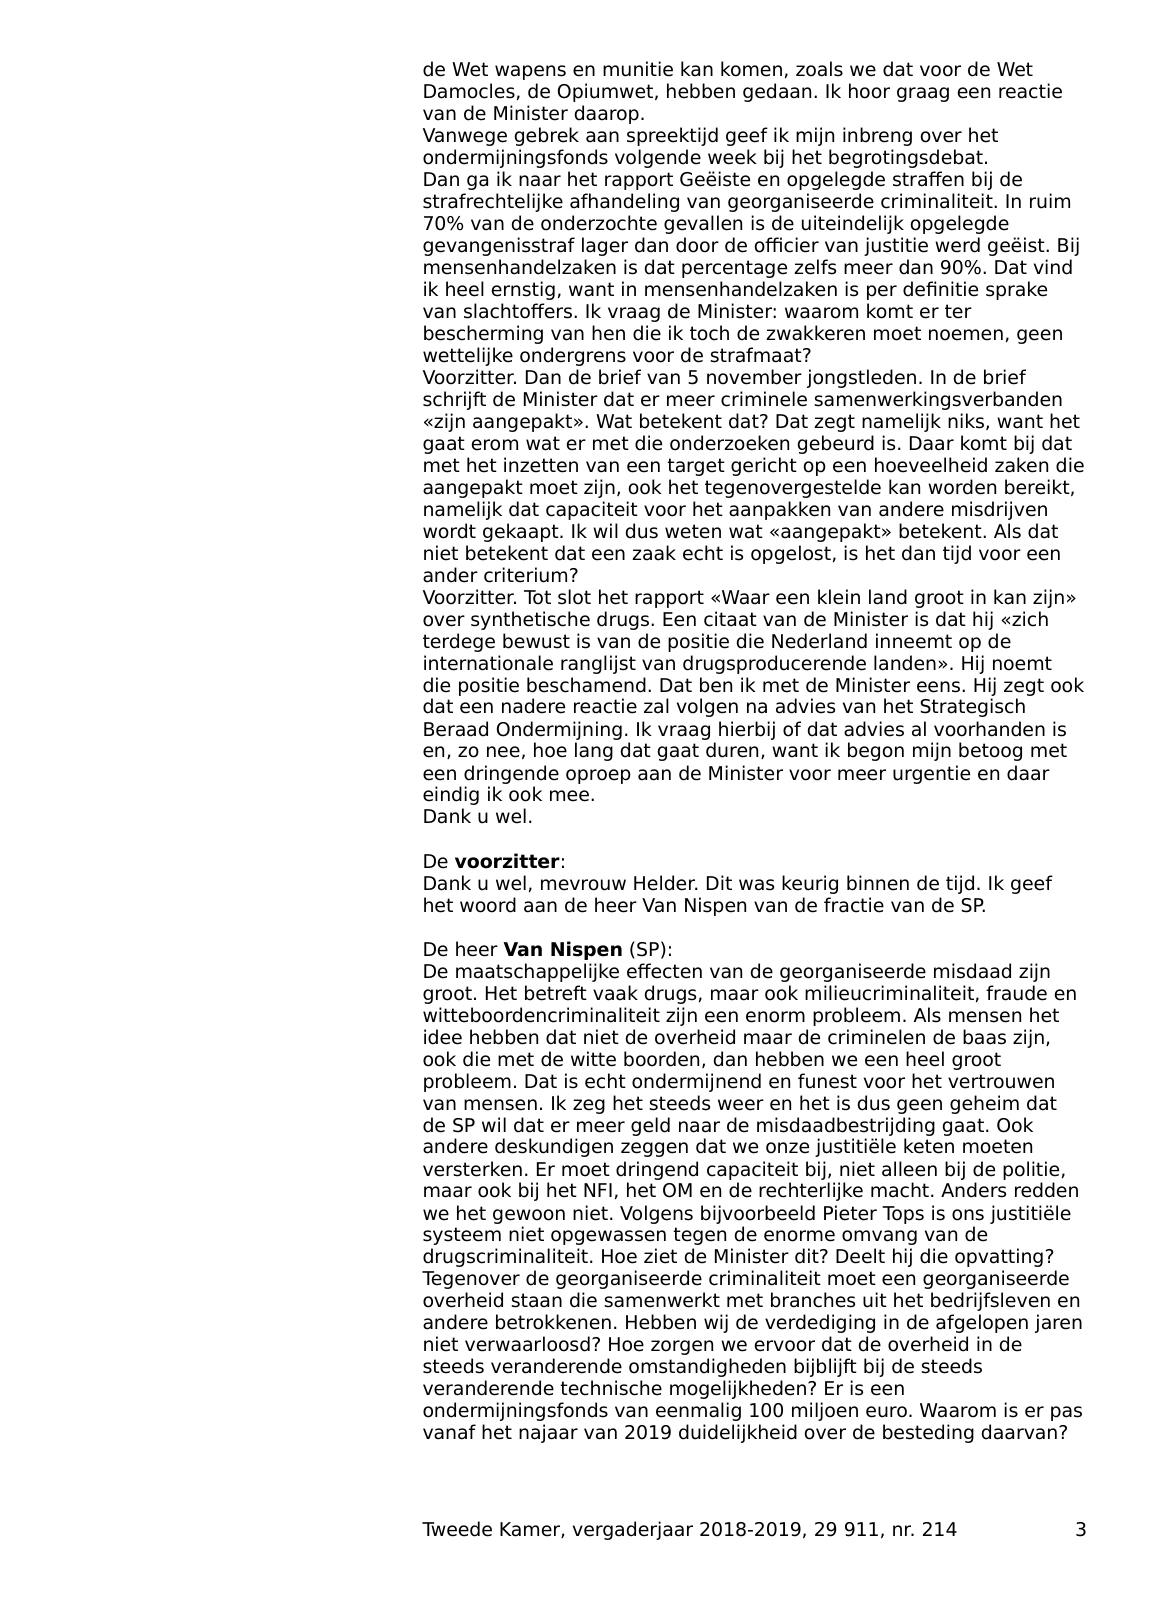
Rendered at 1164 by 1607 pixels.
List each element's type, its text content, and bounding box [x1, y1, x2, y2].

text Vanwege gebrek aan spreektijd geef ik mijn inbreng over het ondermijningsfonds volgende week bij het begrotingsdebat. [422, 125, 1087, 169]
text Dank u wel. [422, 806, 1087, 828]
text De maatschappelijke effecten van de georganiseerde misdaad zijn groot. Het betreft vaak drugs, maar ook milieucriminaliteit, fraude en witteboordencriminaliteit zijn een enorm probleem. Als mensen het idee hebben dat niet de overheid maar de criminelen de baas zijn, ook die met de witte boorden, dan hebben we een heel groot probleem. Dat is echt ondermijnend en funest voor het vertrouwen van mensen. Ik zeg het steeds weer en het is dus geen geheim dat de SP wil dat er meer geld naar de misdaadbestrijding gaat. Ook andere deskundigen zeggen dat we onze justitiële keten moeten versterken. Er moet dringend capaciteit bij, niet alleen bij de politie, maar ook bij het NFI, het OM en de rechterlijke macht. Anders redden we het gewoon niet. Volgens bijvoorbeeld Pieter Tops is ons justitiële systeem niet opgewassen tegen de enorme omvang van de drugscriminaliteit. Hoe ziet de Minister dit? Deelt hij die opvatting? [422, 961, 1087, 1268]
text Voorzitter. Dan de brief van 5 november jongstleden. In de brief schrijft de Minister dat er meer criminele samenwerkingsverbanden «zijn aangepakt». Wat betekent dat? Dat zegt namelijk niks, want het gaat erom wat er met die onderzoeken gebeurd is. Daar komt bij dat met het inzetten van een target gericht op een hoeveelheid zaken die aangepakt moet zijn, ook het tegenovergestelde kan worden bereikt, namelijk dat capaciteit voor het aanpakken van andere misdrijven wordt gekaapt. Ik wil dus weten wat «aangepakt» betekent. Als dat niet betekent dat een zaak echt is opgelost, is het dan tijd voor een ander criterium? [422, 367, 1087, 587]
text Voorzitter. Tot slot het rapport «Waar een klein land groot in kan zijn» over synthetische drugs. Een citaat van de Minister is dat hij «zich terdege bewust is van de positie die Nederland inneemt op de internationale ranglijst van drugsproducerende landen». Hij noemt die positie beschamend. Dat ben ik met de Minister eens. Hij zegt ook dat een nadere reactie zal volgen na advies van het Strategisch Beraad Ondermijning. Ik vraag hierbij of dat advies al voorhanden is en, zo nee, hoe lang dat gaat duren, want ik begon mijn betoog met een dringende oproep aan de Minister voor meer urgentie en daar eindig ik ook mee. [422, 587, 1087, 806]
text De heer Van Nispen (SP): [422, 939, 1087, 961]
text de Wet wapens en munitie kan komen, zoals we dat voor de Wet Damocles, de Opiumwet, hebben gedaan. Ik hoor graag een reactie van de Minister daarop. [422, 59, 1087, 125]
text Dan ga ik naar het rapport Geëiste en opgelegde straffen bij de strafrechtelijke afhandeling van georganiseerde criminaliteit. In ruim 70% van de onderzochte gevallen is de uiteindelijk opgelegde gevangenisstraf lager dan door de officier van justitie werd geëist. Bij mensenhandelzaken is dat percentage zelfs meer dan 90%. Dat vind ik heel ernstig, want in mensenhandelzaken is per definitie sprake van slachtoffers. Ik vraag de Minister: waarom komt er ter bescherming van hen die ik toch de zwakkeren moet noemen, geen wettelijke ondergrens voor de strafmaat? [422, 169, 1087, 367]
text De voorzitter: [422, 851, 1087, 872]
text Dank u wel, mevrouw Helder. Dit was keurig binnen de tijd. Ik geef het woord aan de heer Van Nispen van de fractie van de SP. [422, 872, 1087, 916]
text Tegenover de georganiseerde criminaliteit moet een georganiseerde overheid staan die samenwerkt met branches uit het bedrijfsleven en andere betrokkenen. Hebben wij de verdediging in de afgelopen jaren niet verwaarloosd? Hoe zorgen we ervoor dat de overheid in de steeds veranderende omstandigheden bijblijft bij de steeds veranderende technische mogelijkheden? Er is een ondermijningsfonds van eenmalig 100 miljoen euro. Waarom is er pas vanaf het najaar van 2019 duidelijkheid over de besteding daarvan? [422, 1268, 1087, 1444]
